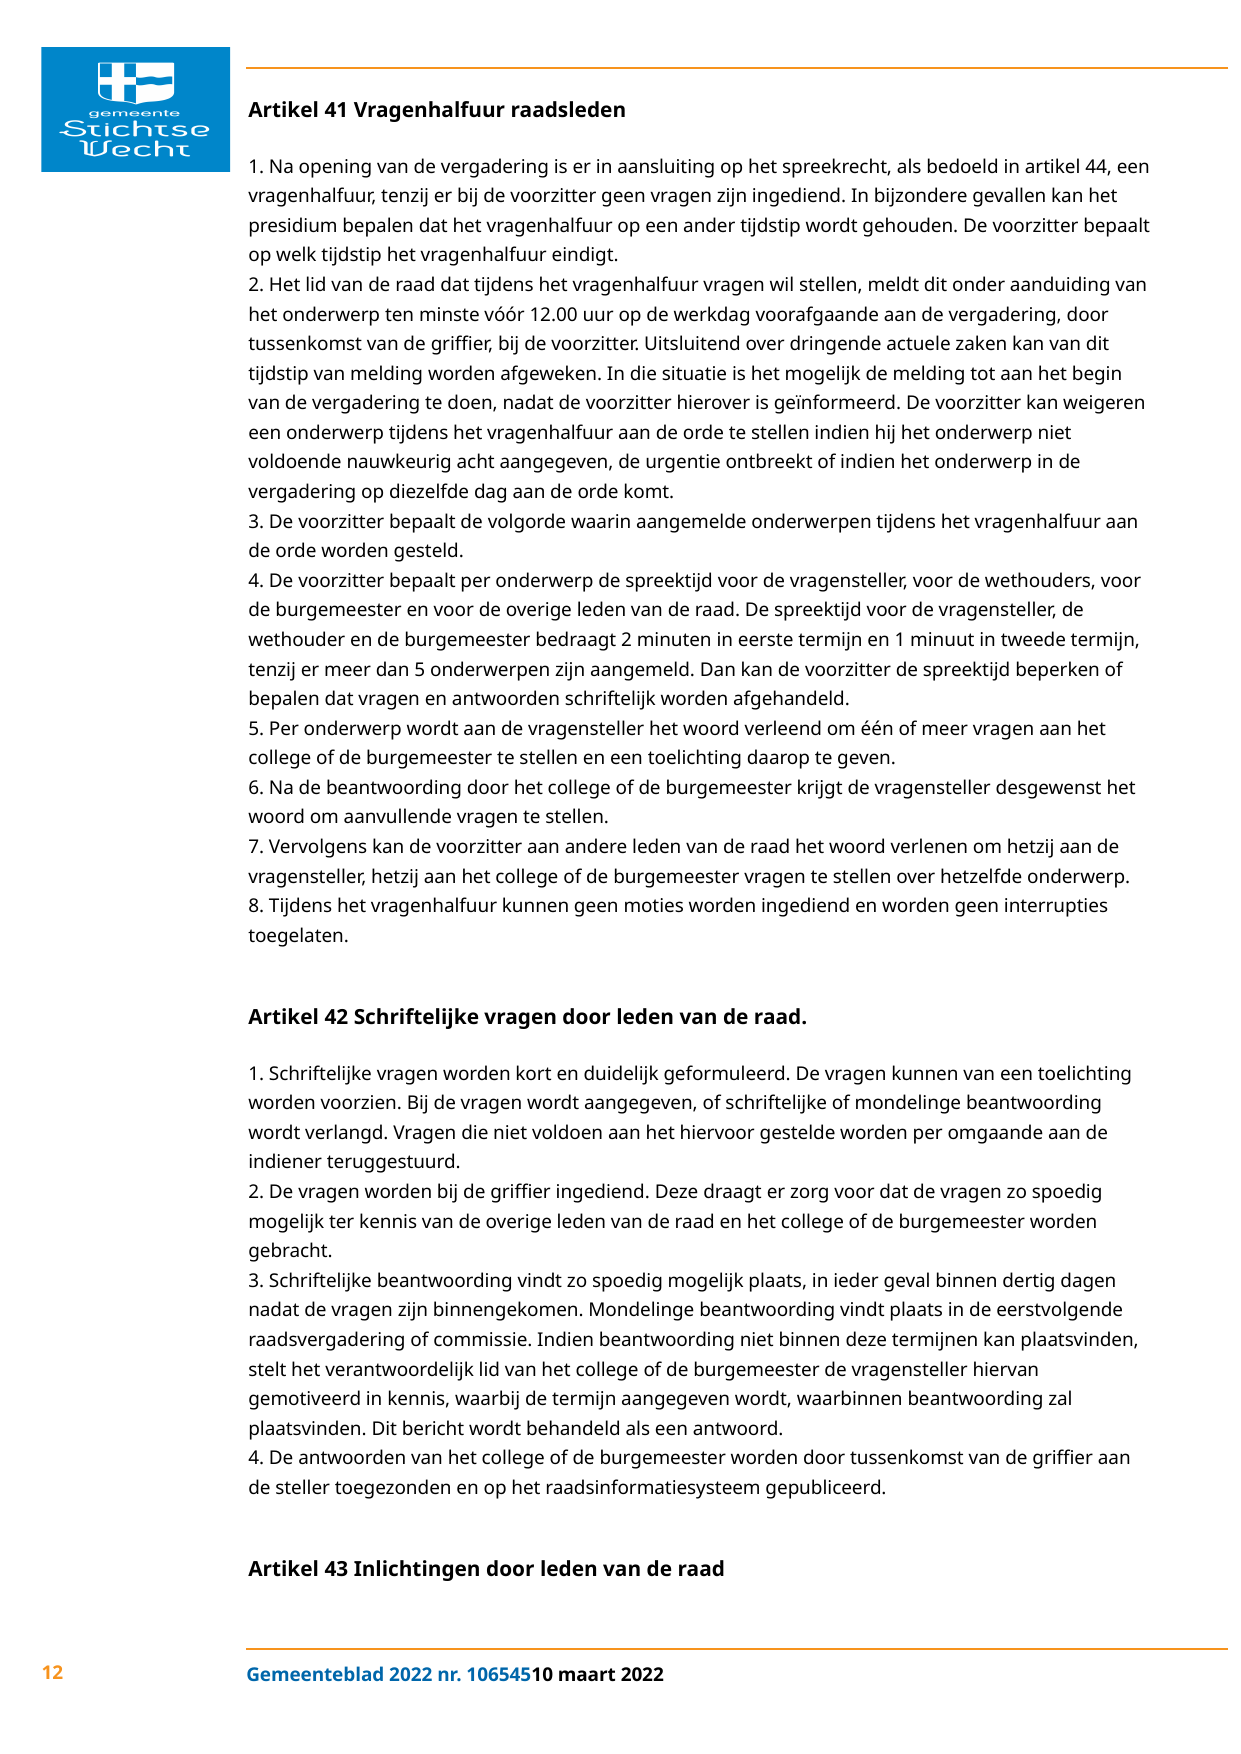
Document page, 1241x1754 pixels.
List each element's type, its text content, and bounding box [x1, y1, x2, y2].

picture [99, 63, 135, 101]
text 5. Per onderwerp wordt aan de vragensteller het woord verleend om één of meer vragen aan het college of de burgemeester te stellen en een toelichting daarop te geven. [248, 715, 1152, 770]
text 2. Het lid van de raad dat tijdens het vragenhalfuur vragen wil stellen, meldt dit onder aanduiding van het onderwerp ten minste vóór 12.00 uur op de werkdag voorafgaande aan de vergadering, door tussenkomst van de griffier, bij de voorzitter. Uitsluitend over dringende actuele zaken kan van dit tijdstip van melding worden afgeweken. In die situatie is het mogelijk de melding tot aan het begin van de vergadering te doen, nadat de voorzitter hierover is geïnformeerd. De voorzitter kan weigeren een onderwerp tijdens het vragenhalfuur aan de orde te stellen indien hij het onderwerp niet voldoende nauwkeurig acht aangegeven, de urgentie ontbreekt of indien het onderwerp in de vergadering op diezelfde dag aan de orde komt. [248, 271, 1152, 504]
text 3. Schriftelijke beantwoording vindt zo spoedig mogelijk plaats, in ieder geval binnen dertig dagen nadat de vragen zijn binnengekomen. Mondelinge beantwoording vindt plaats in de eerstvolgende raadsvergadering of commissie. Indien beantwoording niet binnen deze termijnen kan plaatsvinden, stelt het verantwoordelijk lid van het college of de burgemeester de vragensteller hiervan gemotiveerd in kennis, waarbij de termijn aangegeven wordt, waarbinnen beantwoording zal plaatsvinden. Dit bericht wordt behandeld als een antwoord. [248, 1267, 1152, 1441]
text Artikel 41 Vragenhalfuur raadsleden [248, 95, 1152, 123]
text 6. Na de beantwoording door het college of de burgemeester krijgt de vragensteller desgewenst het woord om aanvullende vragen te stellen. [248, 774, 1152, 829]
text 4. De antwoorden van het college of de burgemeester worden door tussenkomst van de griffier aan de steller toegezonden en op het raadsinformatiesysteem gepubliceerd. [248, 1444, 1152, 1500]
picture [137, 63, 174, 103]
text 8. Tijdens het vragenhalfuur kunnen geen moties worden ingediend en worden geen interrupties toegelaten. [248, 892, 1152, 948]
text Artikel 43 Inlichtingen door leden van de raad [248, 1554, 1152, 1583]
text 7. Vervolgens kan de voorzitter aan andere leden van de raad het woord verlenen om hetzij aan de vragensteller, hetzij aan het college of de burgemeester vragen te stellen over hetzelfde onderwerp. [248, 833, 1152, 888]
text 1. Na opening van de vergadering is er in aansluiting op het spreekrecht, als bedoeld in artikel 44, een vragenhalfuur, tenzij er bij de voorzitter geen vragen zijn ingediend. In bijzondere gevallen kan het presidium bepalen dat het vragenhalfuur op een ander tijdstip wordt gehouden. De voorzitter bepaalt op welk tijdstip het vragenhalfuur eindigt. [248, 153, 1152, 267]
text 2. De vragen worden bij de griffier ingediend. Deze draagt er zorg voor dat de vragen zo spoedig mogelijk ter kennis van de overige leden van de raad en het college of de burgemeester worden gebracht. [248, 1178, 1152, 1263]
text 4. De voorzitter bepaalt per onderwerp de spreektijd voor de vragensteller, voor de wethouders, voor de burgemeester en voor de overige leden van de raad. De spreektijd voor de vragensteller, de wethouder en de burgemeester bedraagt 2 minuten in eerste termijn en 1 minuut in tweede termijn, tenzij er meer dan 5 onderwerpen zijn aangemeld. Dan kan de voorzitter de spreektijd beperken of bepalen dat vragen en antwoorden schriftelijk worden afgehandeld. [248, 567, 1152, 711]
text Artikel 42 Schriftelijke vragen door leden van de raad. [248, 1002, 1152, 1030]
text 3. De voorzitter bepaalt de volgorde waarin aangemelde onderwerpen tijdens het vragenhalfuur aan de orde worden gesteld. [248, 508, 1152, 563]
text 1. Schriftelijke vragen worden kort en duidelijk geformuleerd. De vragen kunnen van een toelichting worden voorzien. Bij de vragen wordt aangegeven, of schriftelijke of mondelinge beantwoording wordt verlangd. Vragen die niet voldoen aan het hiervoor gestelde worden per omgaande aan de indiener teruggestuurd. [248, 1060, 1152, 1174]
